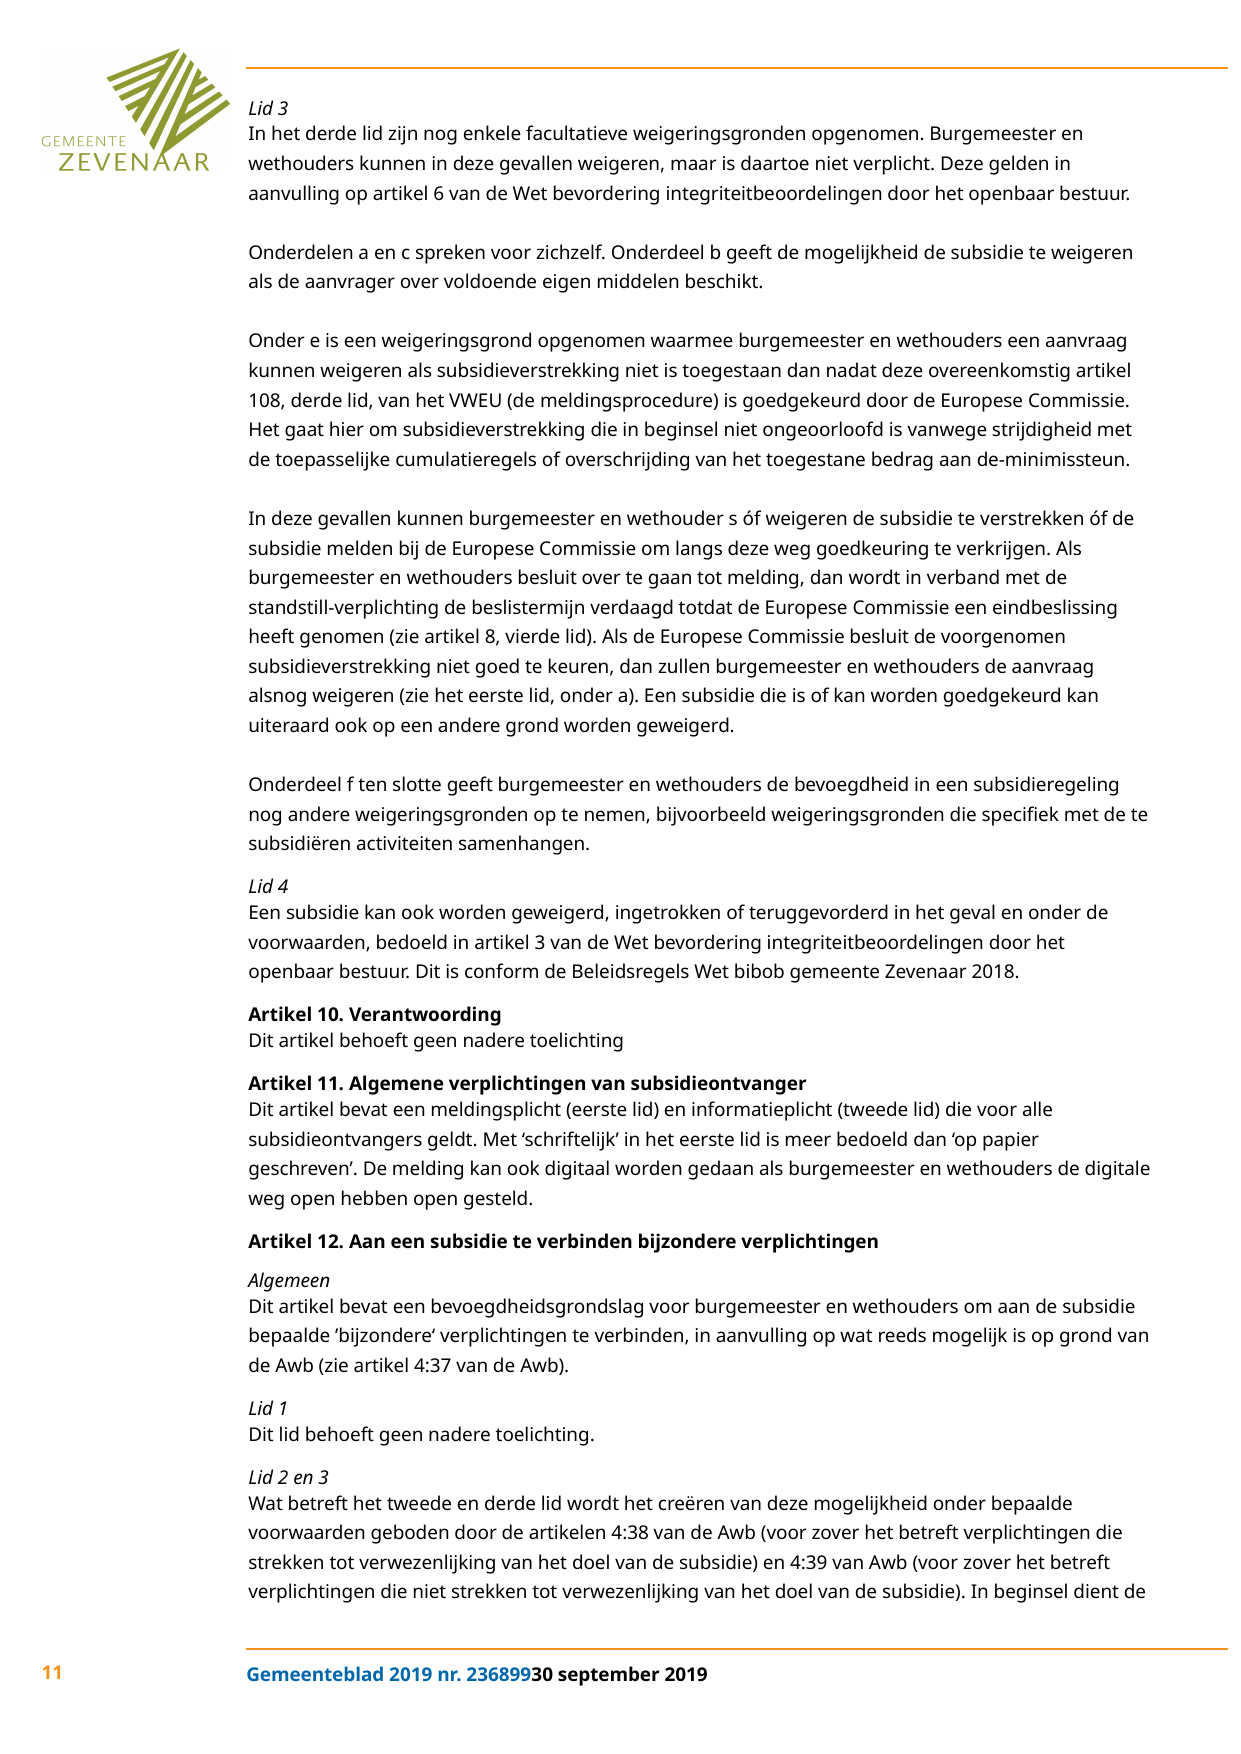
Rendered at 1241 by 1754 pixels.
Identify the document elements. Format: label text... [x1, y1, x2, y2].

text Algemeen [248, 1267, 1152, 1293]
text Lid 1 [248, 1395, 1152, 1421]
text Wat betreft het tweede en derde lid wordt het creëren van deze mogelijkheid onder bepaalde voorwaarden geboden door de artikelen 4:38 van de Awb (voor zover het betreft verplichtingen die strekken tot verwezenlijking van het doel van de subsidie) en 4:39 van Awb (voor zover het betreft verplichtingen die niet strekken tot verwezenlijking van het doel van de subsidie). In beginsel dient de [248, 1490, 1152, 1604]
text Dit artikel behoeft geen nadere toelichting [248, 1027, 1152, 1053]
text Artikel 12. Aan een subsidie te verbinden bijzondere verplichtingen [248, 1228, 1152, 1254]
text Dit artikel bevat een bevoegdheidsgrondslag voor burgemeester en wethouders om aan de subsidie bepaalde ’bijzondere‘ verplichtingen te verbinden, in aanvulling op wat reeds mogelijk is op grond van de Awb (zie artikel 4:37 van de Awb). [248, 1293, 1152, 1378]
text Dit lid behoeft geen nadere toelichting. [248, 1421, 1152, 1447]
text Lid 3 [248, 95, 1152, 121]
text Artikel 11. Algemene verplichtingen van subsidieontvanger [248, 1071, 1152, 1096]
text Onderdeel f ten slotte geeft burgemeester en wethouders de bevoegdheid in een subsidieregeling nog andere weigeringsgronden op te nemen, bijvoorbeeld weigeringsgronden die specifiek met de te subsidiëren activiteiten samenhangen. [248, 771, 1152, 856]
text In deze gevallen kunnen burgemeester en wethouder s óf weigeren de subsidie te verstrekken óf de subsidie melden bij de Europese Commissie om langs deze weg goedkeuring te verkrijgen. Als burgemeester en wethouders besluit over te gaan tot melding, dan wordt in verband met de standstill-verplichting de beslistermijn verdaagd totdat de Europese Commissie een eindbeslissing heeft genomen (zie artikel 8, vierde lid). Als de Europese Commissie besluit de voorgenomen subsidieverstrekking niet goed te keuren, dan zullen burgemeester en wethouders de aanvraag alsnog weigeren (zie het eerste lid, onder a). Een subsidie die is of kan worden goedgekeurd kan uiteraard ook op een andere grond worden geweigerd. [248, 505, 1152, 738]
text Lid 2 en 3 [248, 1464, 1152, 1490]
text Onderdelen a en c spreken voor zichzelf. Onderdeel b geeft de mogelijkheid de subsidie te weigeren als de aanvrager over voldoende eigen middelen beschikt. [248, 239, 1152, 294]
text In het derde lid zijn nog enkele facultatieve weigeringsgronden opgenomen. Burgemeester en wethouders kunnen in deze gevallen weigeren, maar is daartoe niet verplicht. Deze gelden in aanvulling op artikel 6 van de Wet bevordering integriteitbeoordelingen door het openbaar bestuur. [248, 121, 1152, 205]
text Dit artikel bevat een meldingsplicht (eerste lid) en informatieplicht (tweede lid) die voor alle subsidieontvangers geldt. Met ‘schriftelijk’ in het eerste lid is meer bedoeld dan ‘op papier geschreven’. De melding kan ook digitaal worden gedaan als burgemeester en wethouders de digitale weg open hebben open gesteld. [248, 1096, 1152, 1211]
text Onder e is een weigeringsgrond opgenomen waarmee burgemeester en wethouders een aanvraag kunnen weigeren als subsidieverstrekking niet is toegestaan dan nadat deze overeenkomstig artikel 108, derde lid, van het VWEU (de meldingsprocedure) is goedgekeurd door de Europese Commissie. Het gaat hier om subsidieverstrekking die in beginsel niet ongeoorloofd is vanwege strijdigheid met de toepasselijke cumulatieregels of overschrijding van het toegestane bedrag aan de-minimissteun. [248, 328, 1152, 472]
text Lid 4 [248, 874, 1152, 899]
text Een subsidie kan ook worden geweigerd, ingetrokken of teruggevorderd in het geval en onder de voorwaarden, bedoeld in artikel 3 van de Wet bevordering integriteitbeoordelingen door het openbaar bestuur. Dit is conform de Beleidsregels Wet bibob gemeente Zevenaar 2018. [248, 899, 1152, 984]
picture [41, 47, 231, 172]
text Artikel 10. Verantwoording [248, 1002, 1152, 1027]
